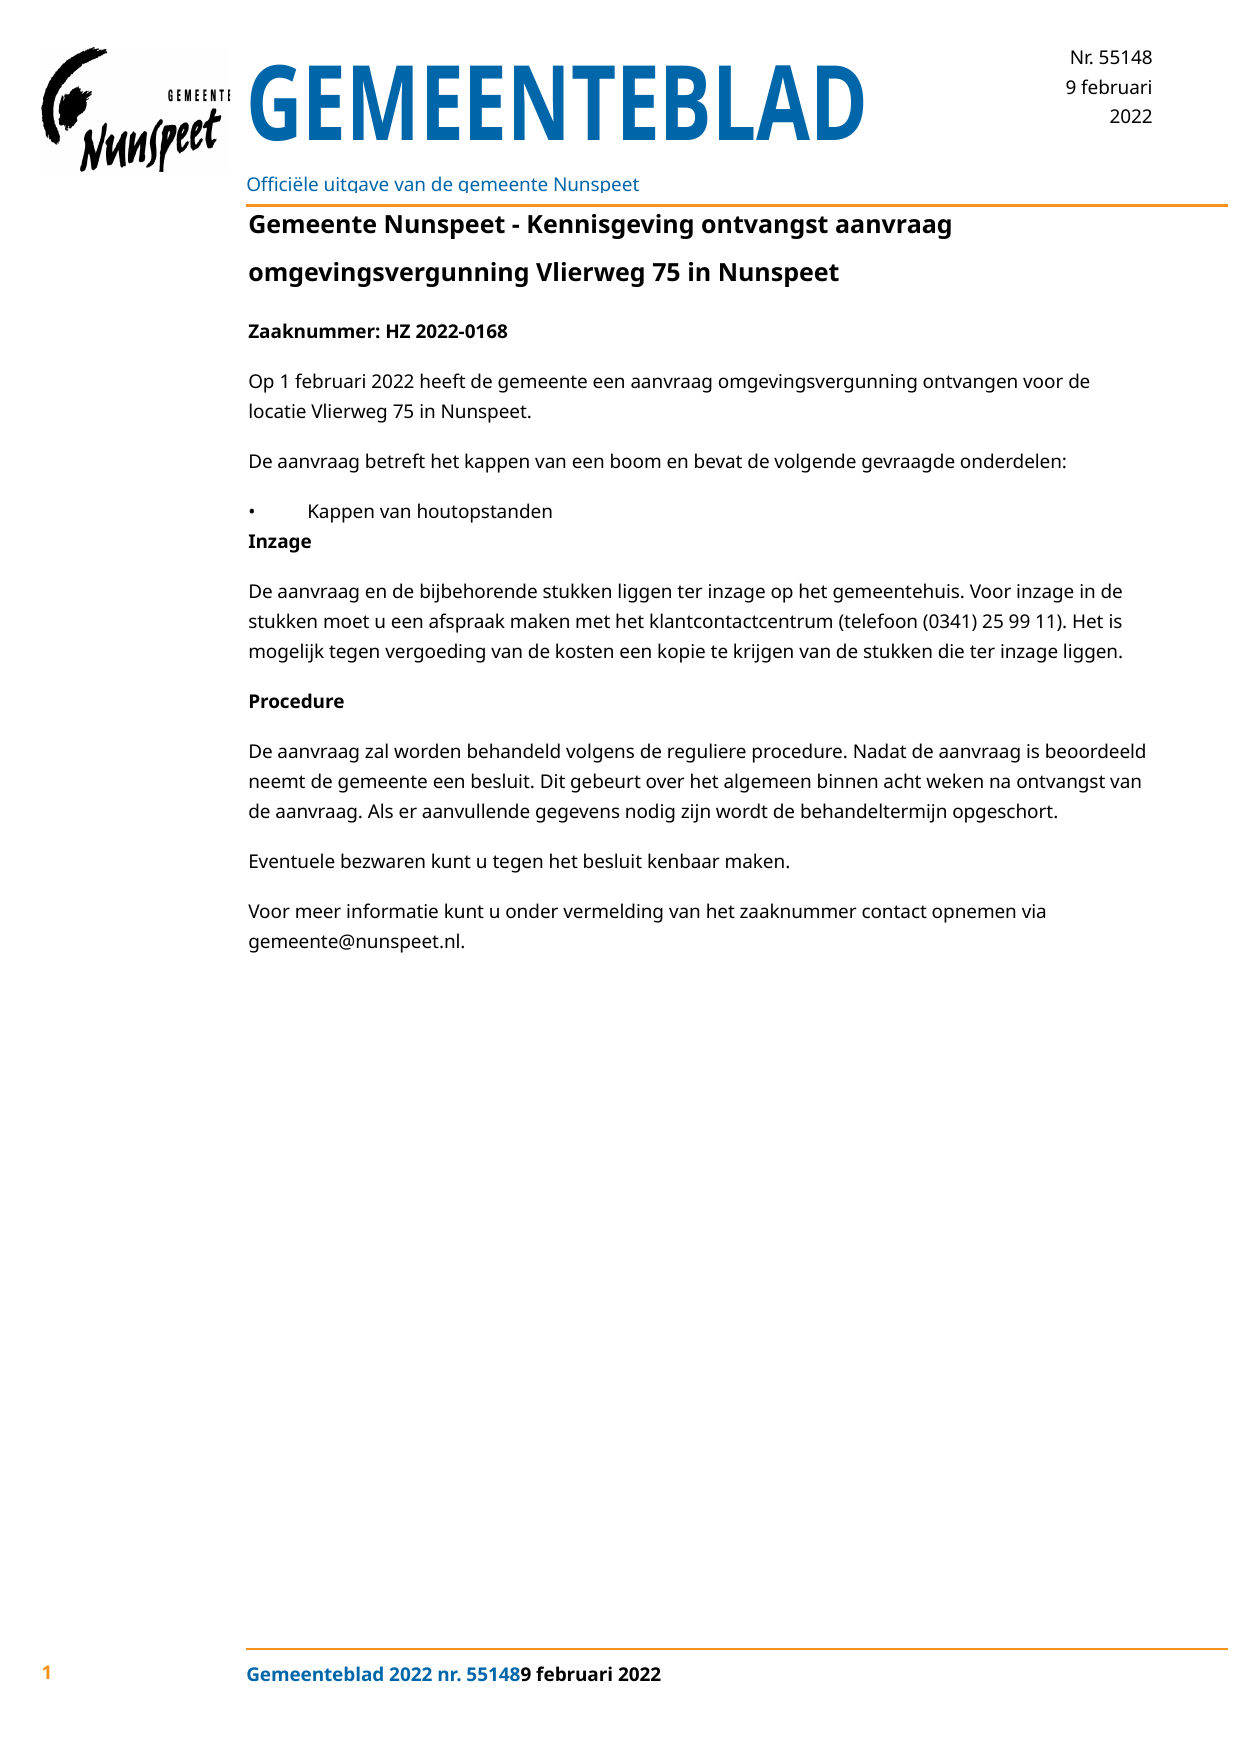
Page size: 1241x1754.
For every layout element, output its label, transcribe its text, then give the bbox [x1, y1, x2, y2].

text Voor meer informatie kunt u onder vermelding van het zaaknummer contact opnemen via gemeente@nunspeet.nl. [248, 899, 1152, 954]
text Op 1 februari 2022 heeft de gemeente een aanvraag omgevingsvergunning ontvangen voor de locatie Vlierweg 75 in Nunspeet. [248, 368, 1152, 424]
list Kappen van houtopstanden [248, 499, 1152, 524]
text Gemeente Nunspeet - Kennisgeving ontvangst aanvraag omgevingsvergunning Vlierweg 75 in Nunspeet [248, 207, 1152, 288]
text Zaaknummer: HZ 2022-0168 [248, 318, 1152, 344]
text De aanvraag en de bijbehorende stukken liggen ter inzage op het gemeentehuis. Voor inzage in de stukken moet u een afspraak maken met het klantcontactcentrum (telefoon (0341) 25 99 11). Het is mogelijk tegen vergoeding van de kosten een kopie te krijgen van de stukken die ter inzage liggen. [248, 579, 1152, 664]
text De aanvraag zal worden behandeld volgens de reguliere procedure. Nadat de aanvraag is beoordeeld neemt de gemeente een besluit. Dit gebeurt over het algemeen binnen acht weken na ontvangst van de aanvraag. Als er aanvullende gegevens nodig zijn wordt de behandeltermijn opgeschort. [248, 739, 1152, 824]
text De aanvraag betreft het kappen van een boom en bevat de volgende gevraagde onderdelen: [248, 448, 1152, 474]
text Eventuele bezwaren kunt u tegen het besluit kenbaar maken. [248, 848, 1152, 874]
picture [41, 47, 231, 172]
text Inzage [248, 528, 1152, 554]
text Procedure [248, 688, 1152, 714]
